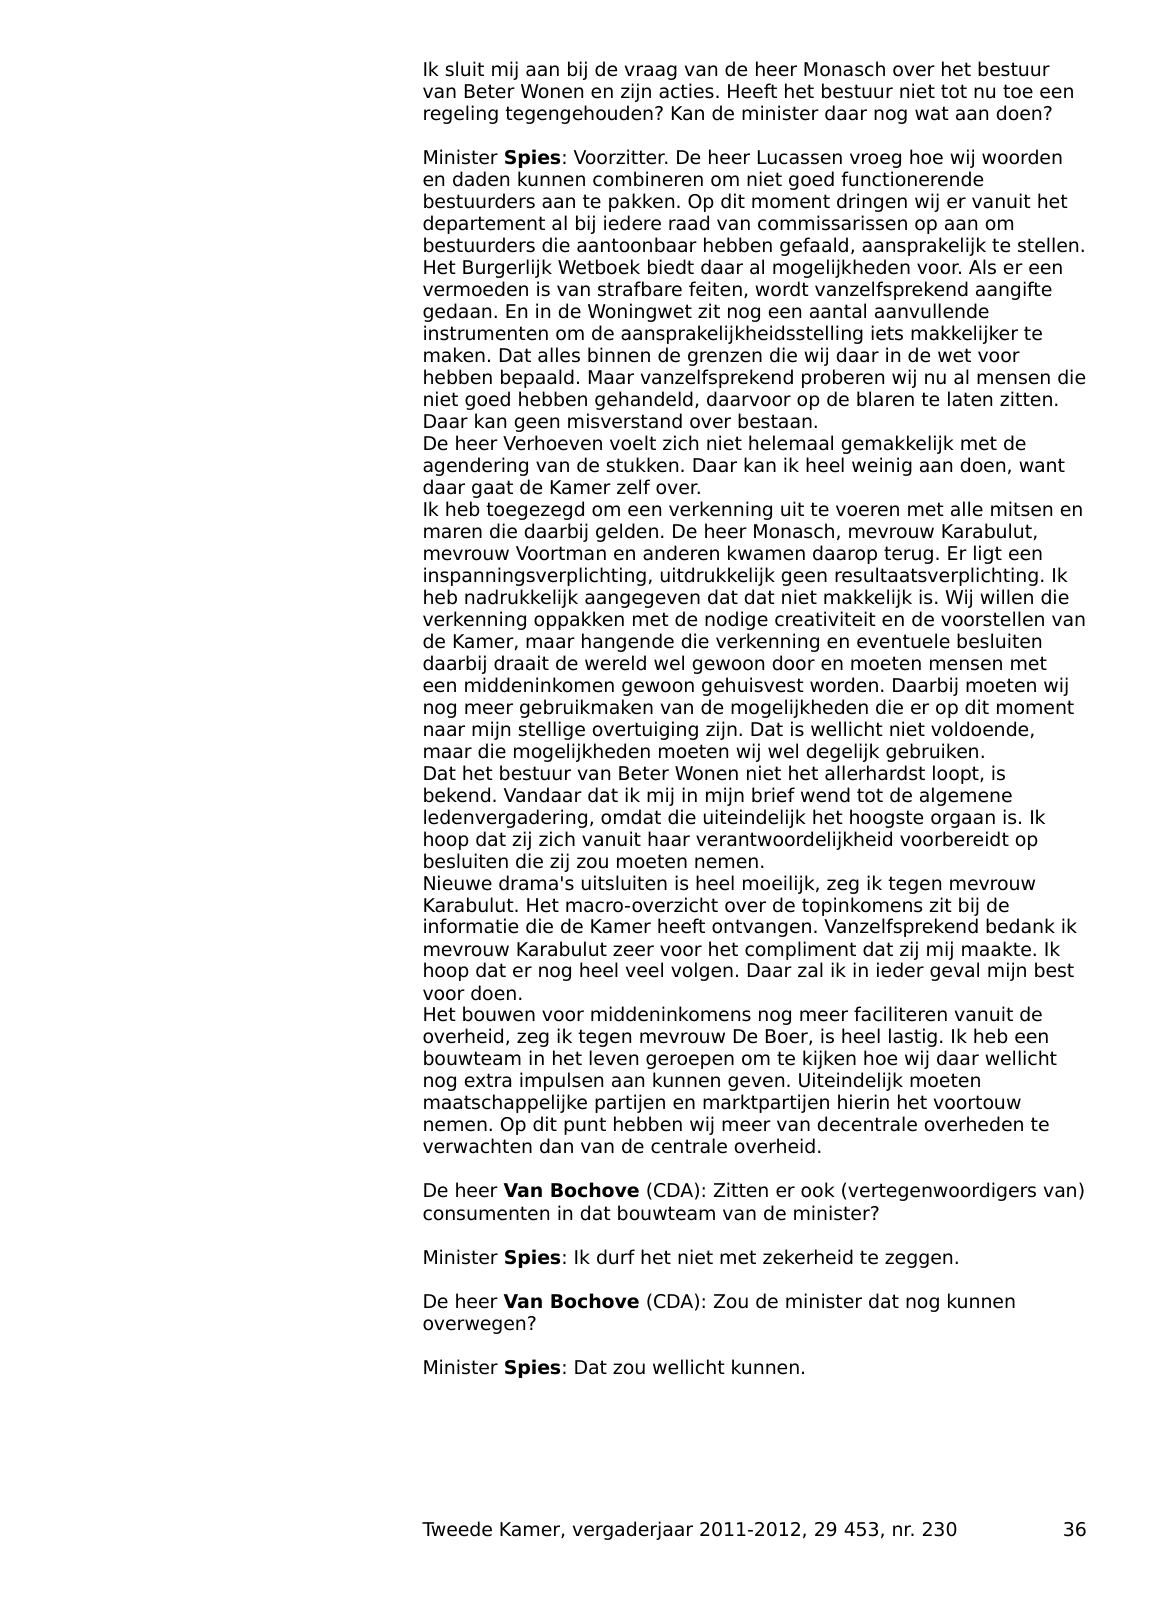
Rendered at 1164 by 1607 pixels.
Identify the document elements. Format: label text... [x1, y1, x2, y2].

text De heer Van Bochove (CDA): Zitten er ook (vertegenwoordigers van) consumenten in dat bouwteam van de minister? [422, 1180, 1087, 1224]
text De heer Van Bochove (CDA): Zou de minister dat nog kunnen overwegen? [422, 1291, 1087, 1335]
text Nieuwe drama's uitsluiten is heel moeilijk, zeg ik tegen mevrouw Karabulut. Het macro-overzicht over de topinkomens zit bij de informatie die de Kamer heeft ontvangen. Vanzelfsprekend bedank ik mevrouw Karabulut zeer voor het compliment dat zij mij maakte. Ik hoop dat er nog heel veel volgen. Daar zal ik in ieder geval mijn best voor doen. [422, 872, 1087, 1004]
text Minister Spies: Dat zou wellicht kunnen. [422, 1357, 1087, 1379]
text Dat het bestuur van Beter Wonen niet het allerhardst loopt, is bekend. Vandaar dat ik mij in mijn brief wend tot de algemene ledenvergadering, omdat die uiteindelijk het hoogste orgaan is. Ik hoop dat zij zich vanuit haar verantwoordelijkheid voorbereidt op besluiten die zij zou moeten nemen. [422, 763, 1087, 872]
text De heer Verhoeven voelt zich niet helemaal gemakkelijk met de agendering van de stukken. Daar kan ik heel weinig aan doen, want daar gaat de Kamer zelf over. [422, 433, 1087, 499]
text Het bouwen voor middeninkomens nog meer faciliteren vanuit de overheid, zeg ik tegen mevrouw De Boer, is heel lastig. Ik heb een bouwteam in het leven geroepen om te kijken hoe wij daar wellicht nog extra impulsen aan kunnen geven. Uiteindelijk moeten maatschappelijke partijen en marktpartijen hierin het voortouw nemen. Op dit punt hebben wij meer van decentrale overheden te verwachten dan van de centrale overheid. [422, 1004, 1087, 1158]
text Minister Spies: Voorzitter. De heer Lucassen vroeg hoe wij woorden en daden kunnen combineren om niet goed functionerende bestuurders aan te pakken. Op dit moment dringen wij er vanuit het departement al bij iedere raad van commissarissen op aan om bestuurders die aantoonbaar hebben gefaald, aansprakelijk te stellen. Het Burgerlijk Wetboek biedt daar al mogelijkheden voor. Als er een vermoeden is van strafbare feiten, wordt vanzelfsprekend aangifte gedaan. En in de Woningwet zit nog een aantal aanvullende instrumenten om de aansprakelijkheidsstelling iets makkelijker te maken. Dat alles binnen de grenzen die wij daar in de wet voor hebben bepaald. Maar vanzelfsprekend proberen wij nu al mensen die niet goed hebben gehandeld, daarvoor op de blaren te laten zitten. Daar kan geen misverstand over bestaan. [422, 147, 1087, 433]
text Ik heb toegezegd om een verkenning uit te voeren met alle mitsen en maren die daarbij gelden. De heer Monasch, mevrouw Karabulut, mevrouw Voortman en anderen kwamen daarop terug. Er ligt een inspanningsverplichting, uitdrukkelijk geen resultaatsverplichting. Ik heb nadrukkelijk aangegeven dat dat niet makkelijk is. Wij willen die verkenning oppakken met de nodige creativiteit en de voorstellen van de Kamer, maar hangende die verkenning en eventuele besluiten daarbij draait de wereld wel gewoon door en moeten mensen met een middeninkomen gewoon gehuisvest worden. Daarbij moeten wij nog meer gebruikmaken van de mogelijkheden die er op dit moment naar mijn stellige overtuiging zijn. Dat is wellicht niet voldoende, maar die mogelijkheden moeten wij wel degelijk gebruiken. [422, 499, 1087, 763]
text Minister Spies: Ik durf het niet met zekerheid te zeggen. [422, 1247, 1087, 1268]
text Ik sluit mij aan bij de vraag van de heer Monasch over het bestuur van Beter Wonen en zijn acties. Heeft het bestuur niet tot nu toe een regeling tegengehouden? Kan de minister daar nog wat aan doen? [422, 59, 1087, 125]
